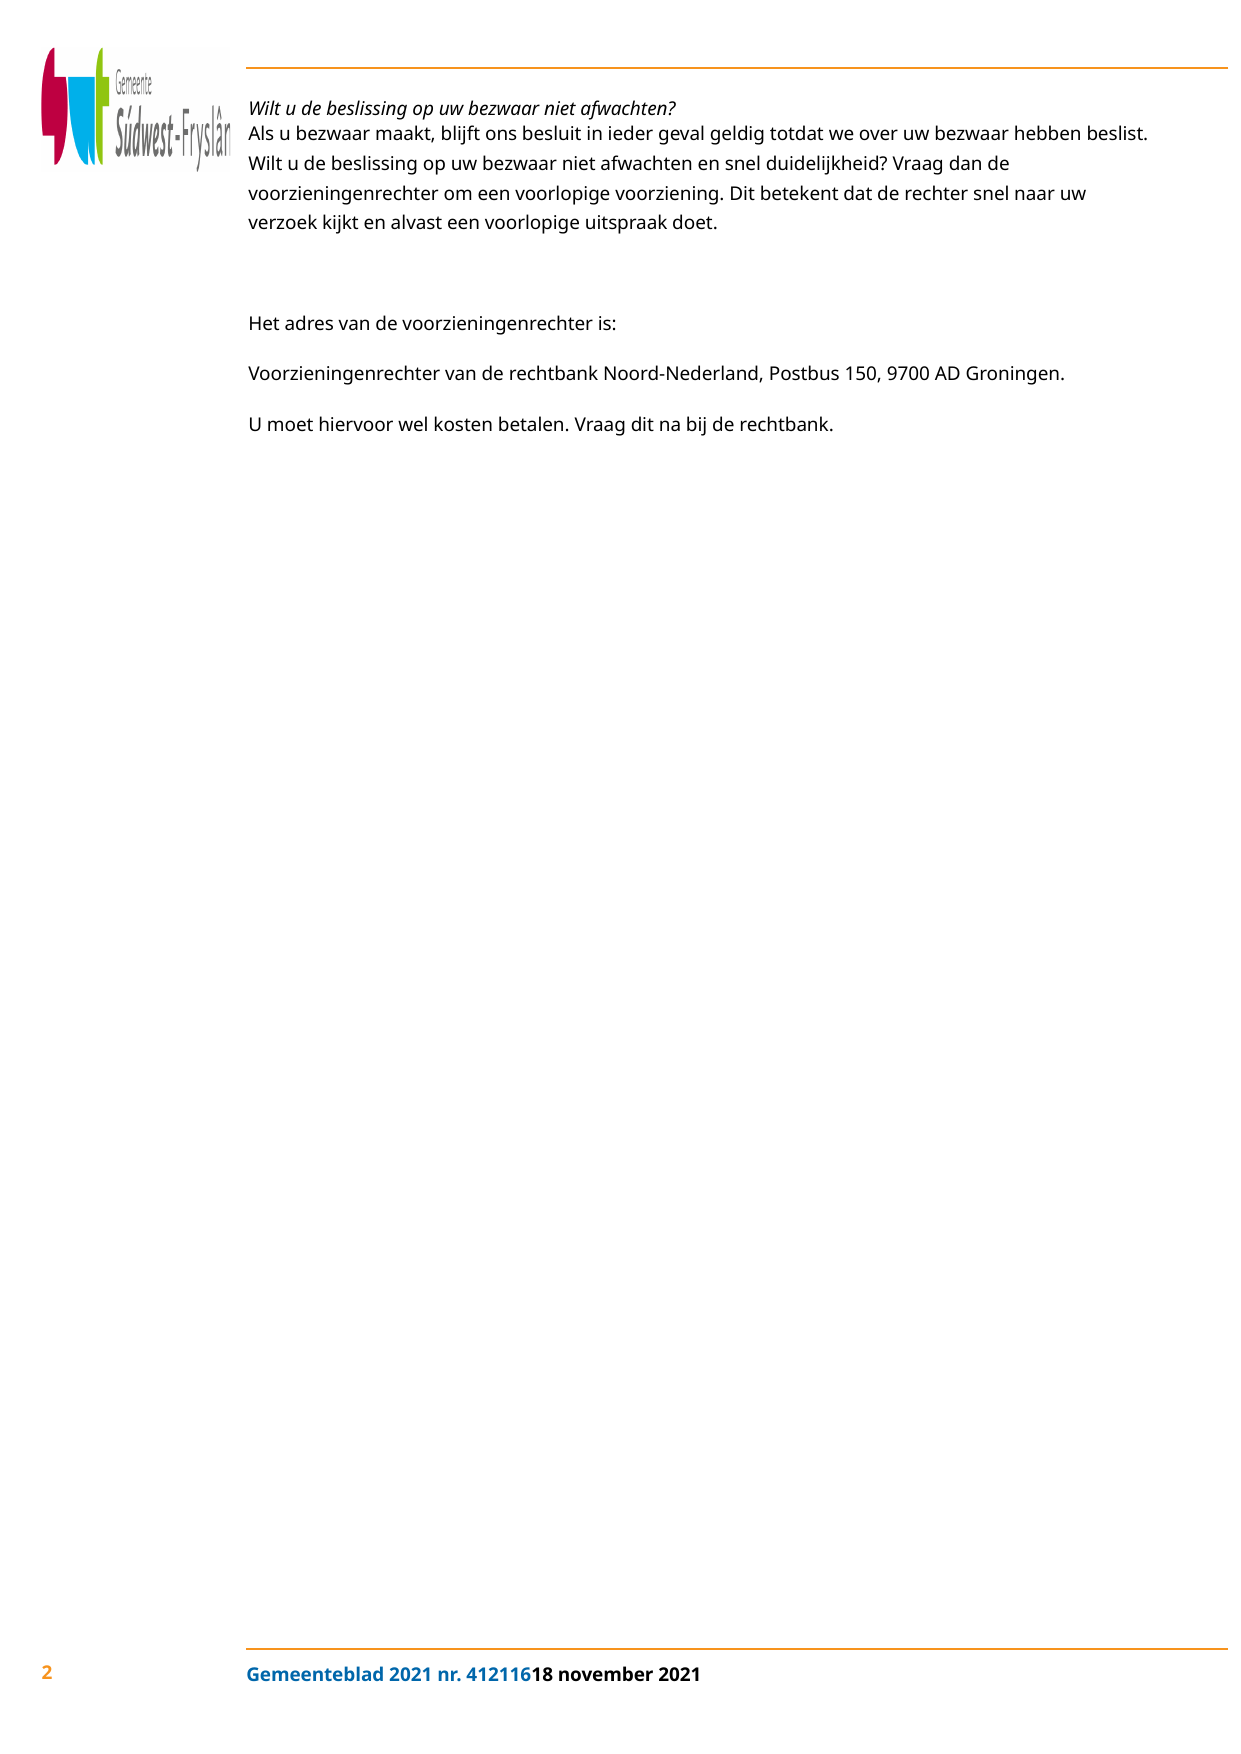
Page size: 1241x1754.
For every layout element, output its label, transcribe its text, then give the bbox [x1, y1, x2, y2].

text Als u bezwaar maakt, blijft ons besluit in ieder geval geldig totdat we over uw bezwaar hebben beslist. Wilt u de beslissing op uw bezwaar niet afwachten en snel duidelijkheid? Vraag dan de voorzieningenrechter om een voorlopige voorziening. Dit betekent dat de rechter snel naar uw verzoek kijkt en alvast een voorlopige uitspraak doet. [248, 121, 1152, 235]
picture [41, 47, 231, 172]
text Voorzieningenrechter van de rechtbank Noord-Nederland, Postbus 150, 9700 AD Groningen. [248, 361, 1152, 386]
text Wilt u de beslissing op uw bezwaar niet afwachten? [248, 95, 1152, 121]
text Het adres van de voorzieningenrechter is: [248, 310, 1152, 336]
text U moet hiervoor wel kosten betalen. Vraag dit na bij de rechtbank. [248, 411, 1152, 437]
